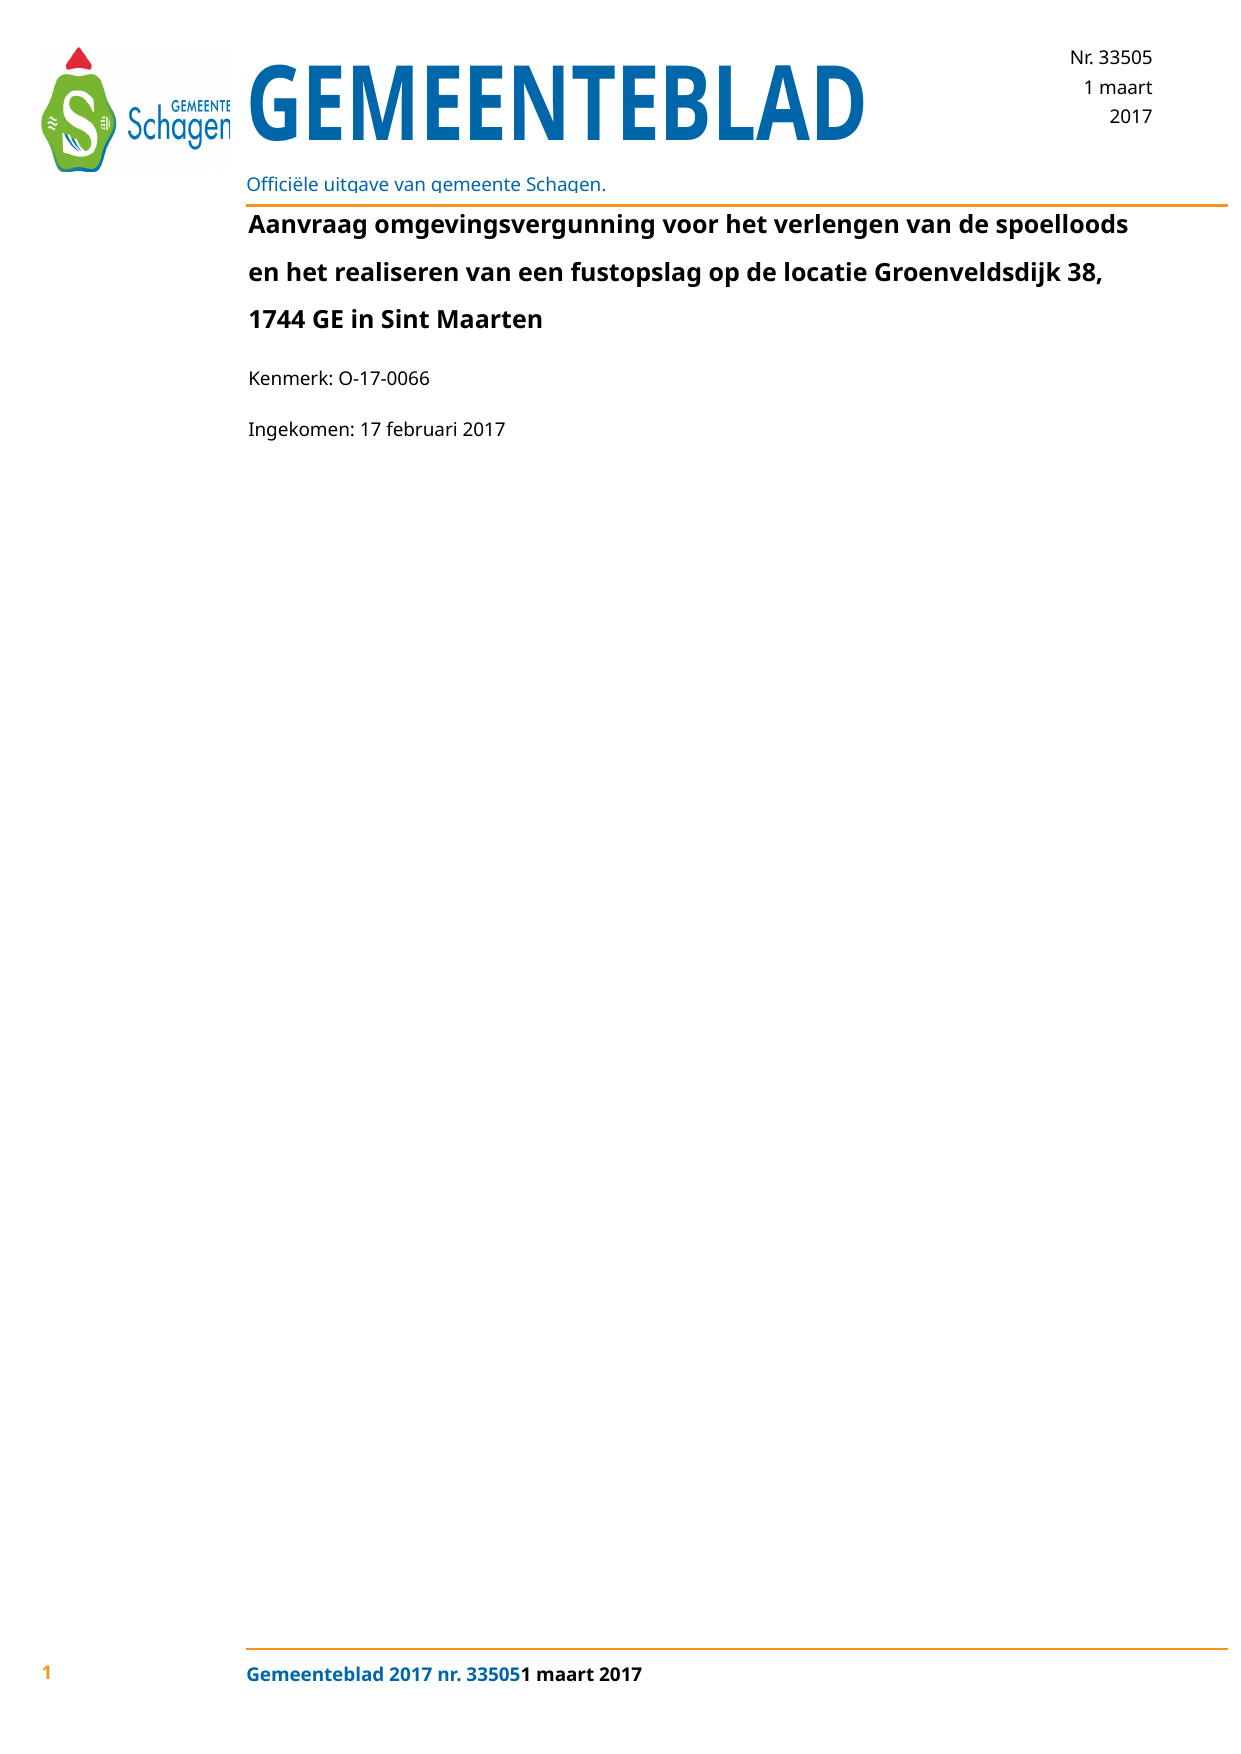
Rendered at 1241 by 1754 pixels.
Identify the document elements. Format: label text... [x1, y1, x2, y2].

text Aanvraag omgevingsvergunning voor het verlengen van de spoelloods en het realiseren van een fustopslag op de locatie Groenveldsdijk 38, 1744 GE in Sint Maarten [248, 207, 1152, 336]
picture [41, 47, 231, 172]
text Ingekomen: 17 februari 2017 [248, 416, 1152, 442]
text Kenmerk: O-17-0066 [248, 366, 1152, 391]
